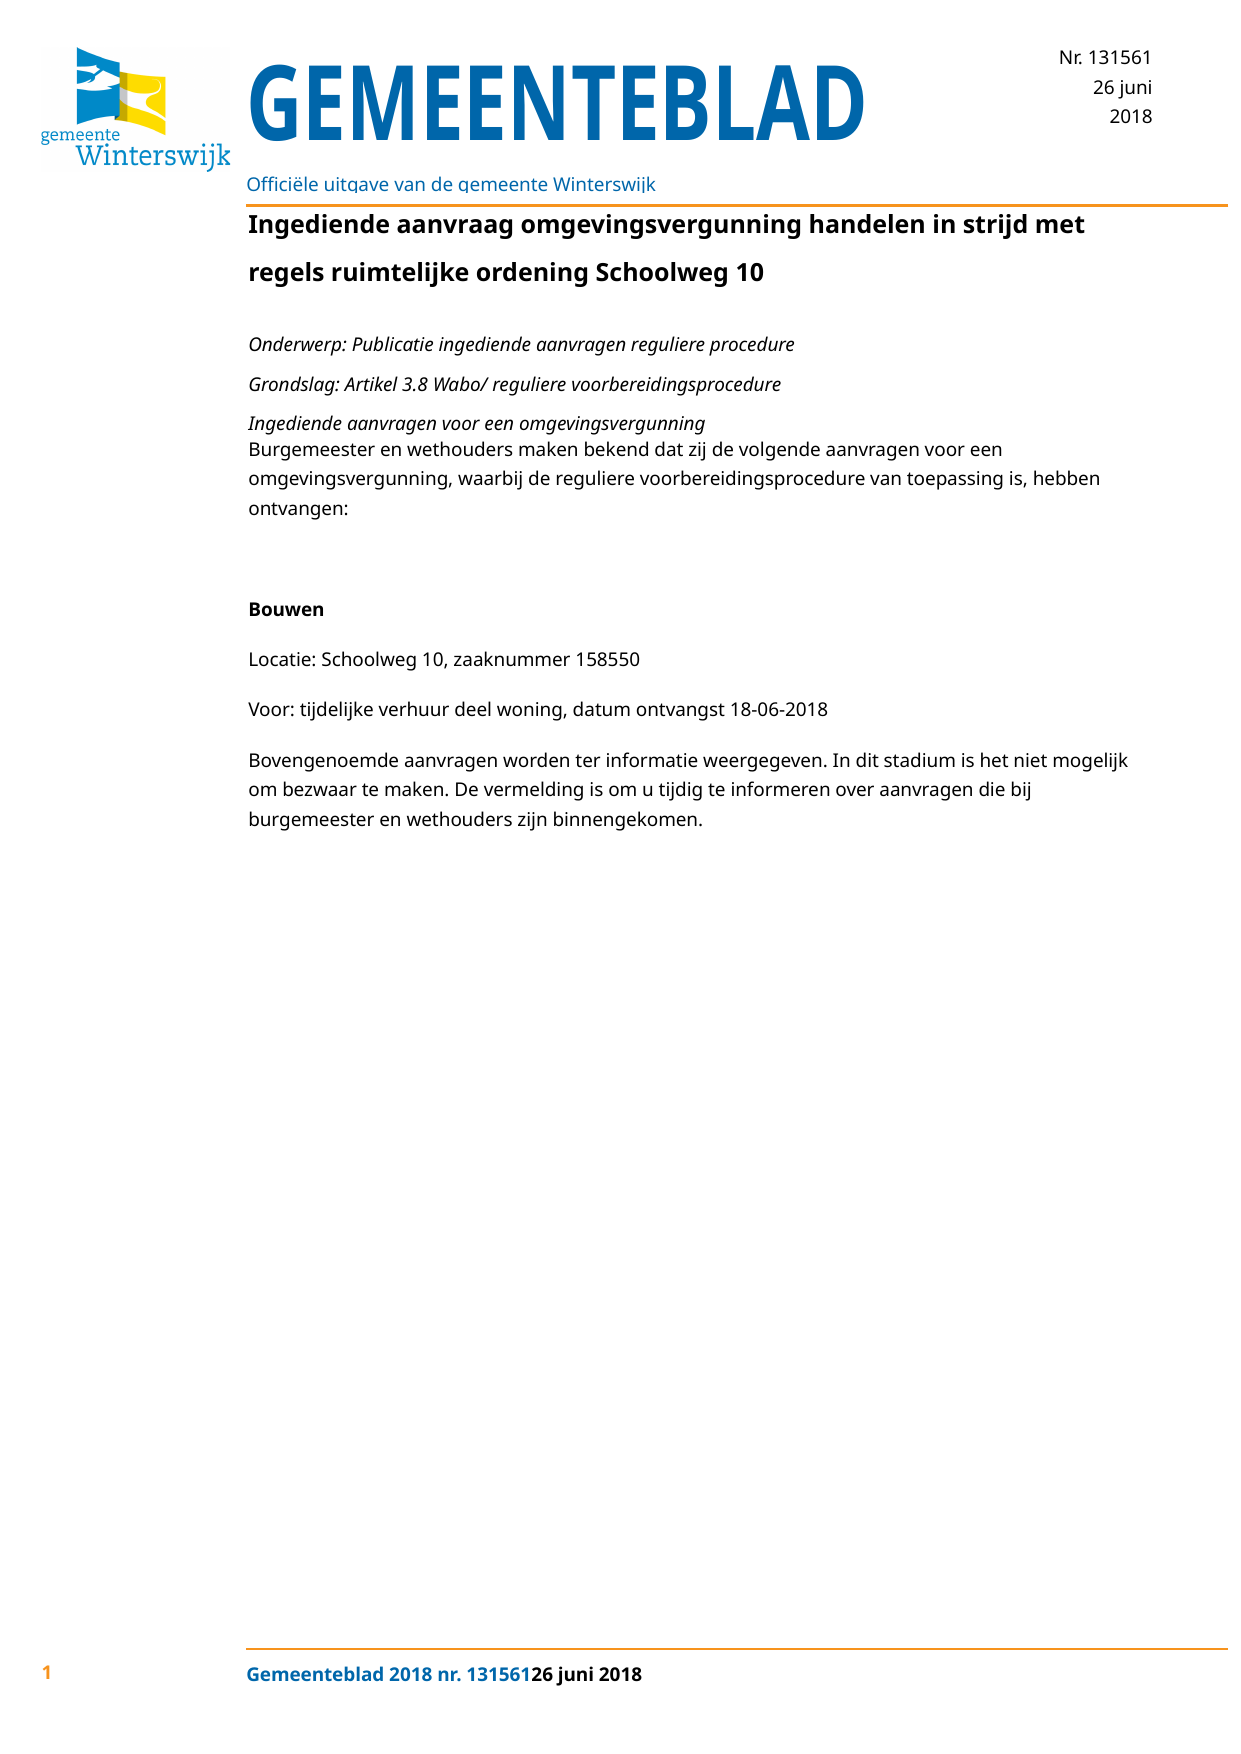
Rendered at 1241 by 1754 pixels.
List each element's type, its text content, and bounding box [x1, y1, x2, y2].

text Burgemeester en wethouders maken bekend dat zij de volgende aanvragen voor een omgevingsvergunning, waarbij de reguliere voorbereidingsprocedure van toepassing is, hebben ontvangen: [248, 436, 1152, 521]
text Voor: tijdelijke verhuur deel woning, datum ontvangst 18-06-2018 [248, 697, 1152, 722]
text Grondslag: Artikel 3.8 Wabo/ reguliere voorbereidingsprocedure [248, 371, 1152, 396]
text Ingediende aanvragen voor een omgevingsvergunning [248, 410, 1152, 436]
text Locatie: Schoolweg 10, zaaknummer 158550 [248, 646, 1152, 672]
text Bouwen [248, 596, 1152, 621]
picture [225, 153, 231, 162]
text Bovengenoemde aanvragen worden ter informatie weergegeven. In dit stadium is het niet mogelijk om bezwaar te maken. De vermelding is om u tijdig te informeren over aanvragen die bij burgemeester en wethouders zijn binnengekomen. [248, 747, 1152, 832]
picture [41, 47, 231, 172]
text Onderwerp: Publicatie ingediende aanvragen reguliere procedure [248, 331, 1152, 357]
text Ingediende aanvraag omgevingsvergunning handelen in strijd met regels ruimtelijke ordening Schoolweg 10 [248, 207, 1152, 288]
